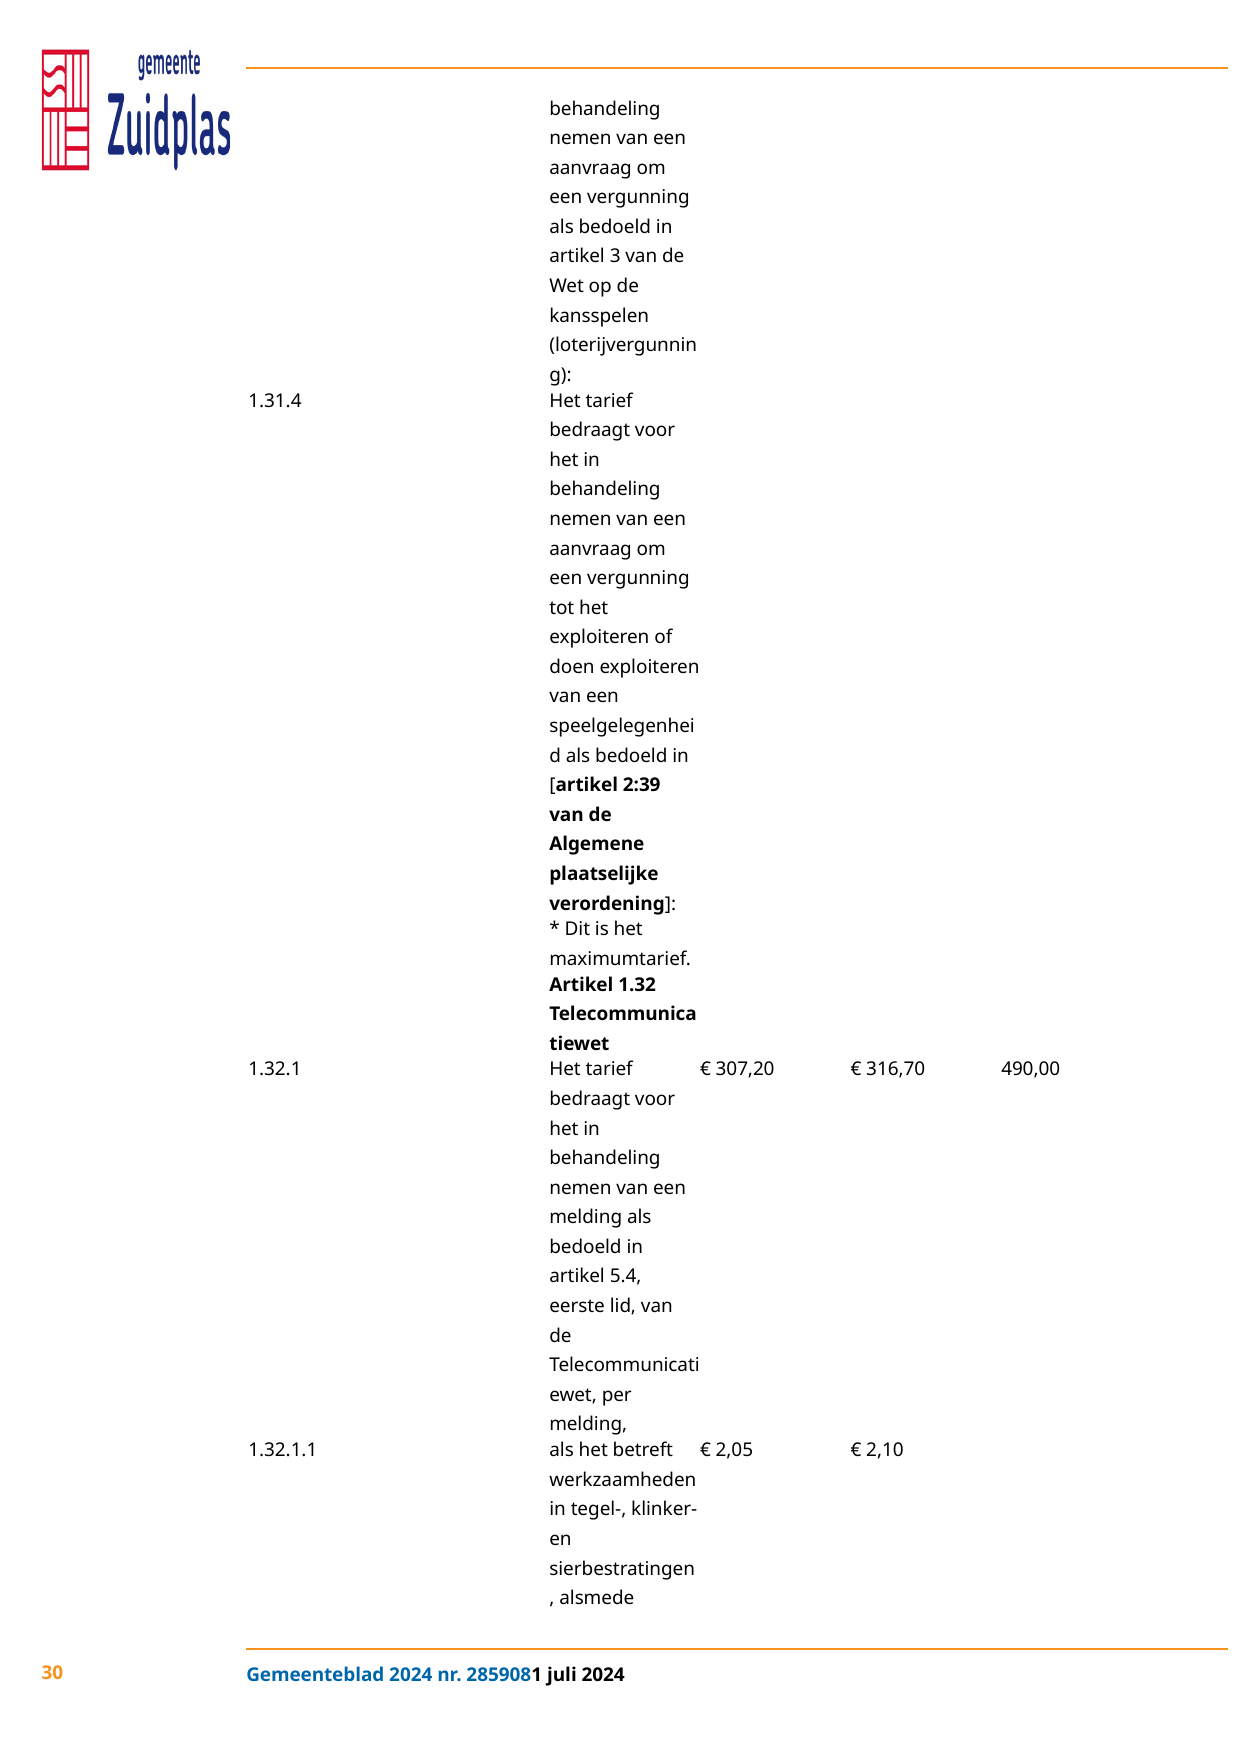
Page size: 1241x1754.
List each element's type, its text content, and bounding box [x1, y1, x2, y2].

table_cell € 316,70 [850, 1056, 1001, 1436]
table_cell * Dit is het maximumtarief. [549, 915, 700, 971]
table_cell [1001, 95, 1152, 387]
table_cell Het tarief bedraagt voor het in behandeling nemen van een aanvraag om een vergunning tot het exploiteren of doen exploiteren van een speelgelegenheid als bedoeld in [artikel 2:39 van de Algemene plaatselijke verordening]: [549, 387, 700, 915]
table_cell [399, 915, 549, 971]
table_cell [1001, 387, 1152, 915]
table_cell € 2,10 [850, 1436, 1001, 1610]
table_cell [700, 915, 850, 971]
table_cell 1.32.1.1 [248, 1436, 398, 1610]
table_cell [399, 971, 549, 1056]
table_cell behandeling nemen van een aanvraag om een vergunning als bedoeld in artikel 3 van de Wet op de kansspelen (loterijvergunning): [549, 95, 700, 387]
table_cell [399, 387, 549, 915]
table_cell [850, 95, 1001, 387]
table_cell [1001, 915, 1152, 971]
table_cell [850, 915, 1001, 971]
table_cell 1.32.1 [248, 1056, 398, 1436]
table_cell € 2,05 [700, 1436, 850, 1610]
table_cell [850, 971, 1001, 1056]
table_cell [399, 1056, 549, 1436]
table_cell [248, 915, 398, 971]
table_cell [248, 95, 398, 387]
table_cell [399, 95, 549, 387]
table_cell € 307,20 [700, 1056, 850, 1436]
table_cell [700, 387, 850, 915]
table_cell [1001, 1436, 1152, 1610]
table_cell [700, 971, 850, 1056]
table_cell [850, 387, 1001, 915]
picture [41, 47, 231, 172]
table_cell [700, 95, 850, 387]
table_cell 490,00 [1001, 1056, 1152, 1436]
table_cell [1001, 971, 1152, 1056]
table_cell [399, 1436, 549, 1610]
table_cell Het tarief bedraagt voor het in behandeling nemen van een melding als bedoeld in artikel 5.4, eerste lid, van de Telecommunicatiewet, per melding, [549, 1056, 700, 1436]
table_cell 1.31.4 [248, 387, 398, 915]
table_cell als het betreft werkzaamheden in tegel-, klinker- en sierbestratingen, alsmede [549, 1436, 700, 1610]
table_cell Artikel 1.32 Telecommunicatiewet [549, 971, 700, 1056]
table_cell [248, 971, 398, 1056]
